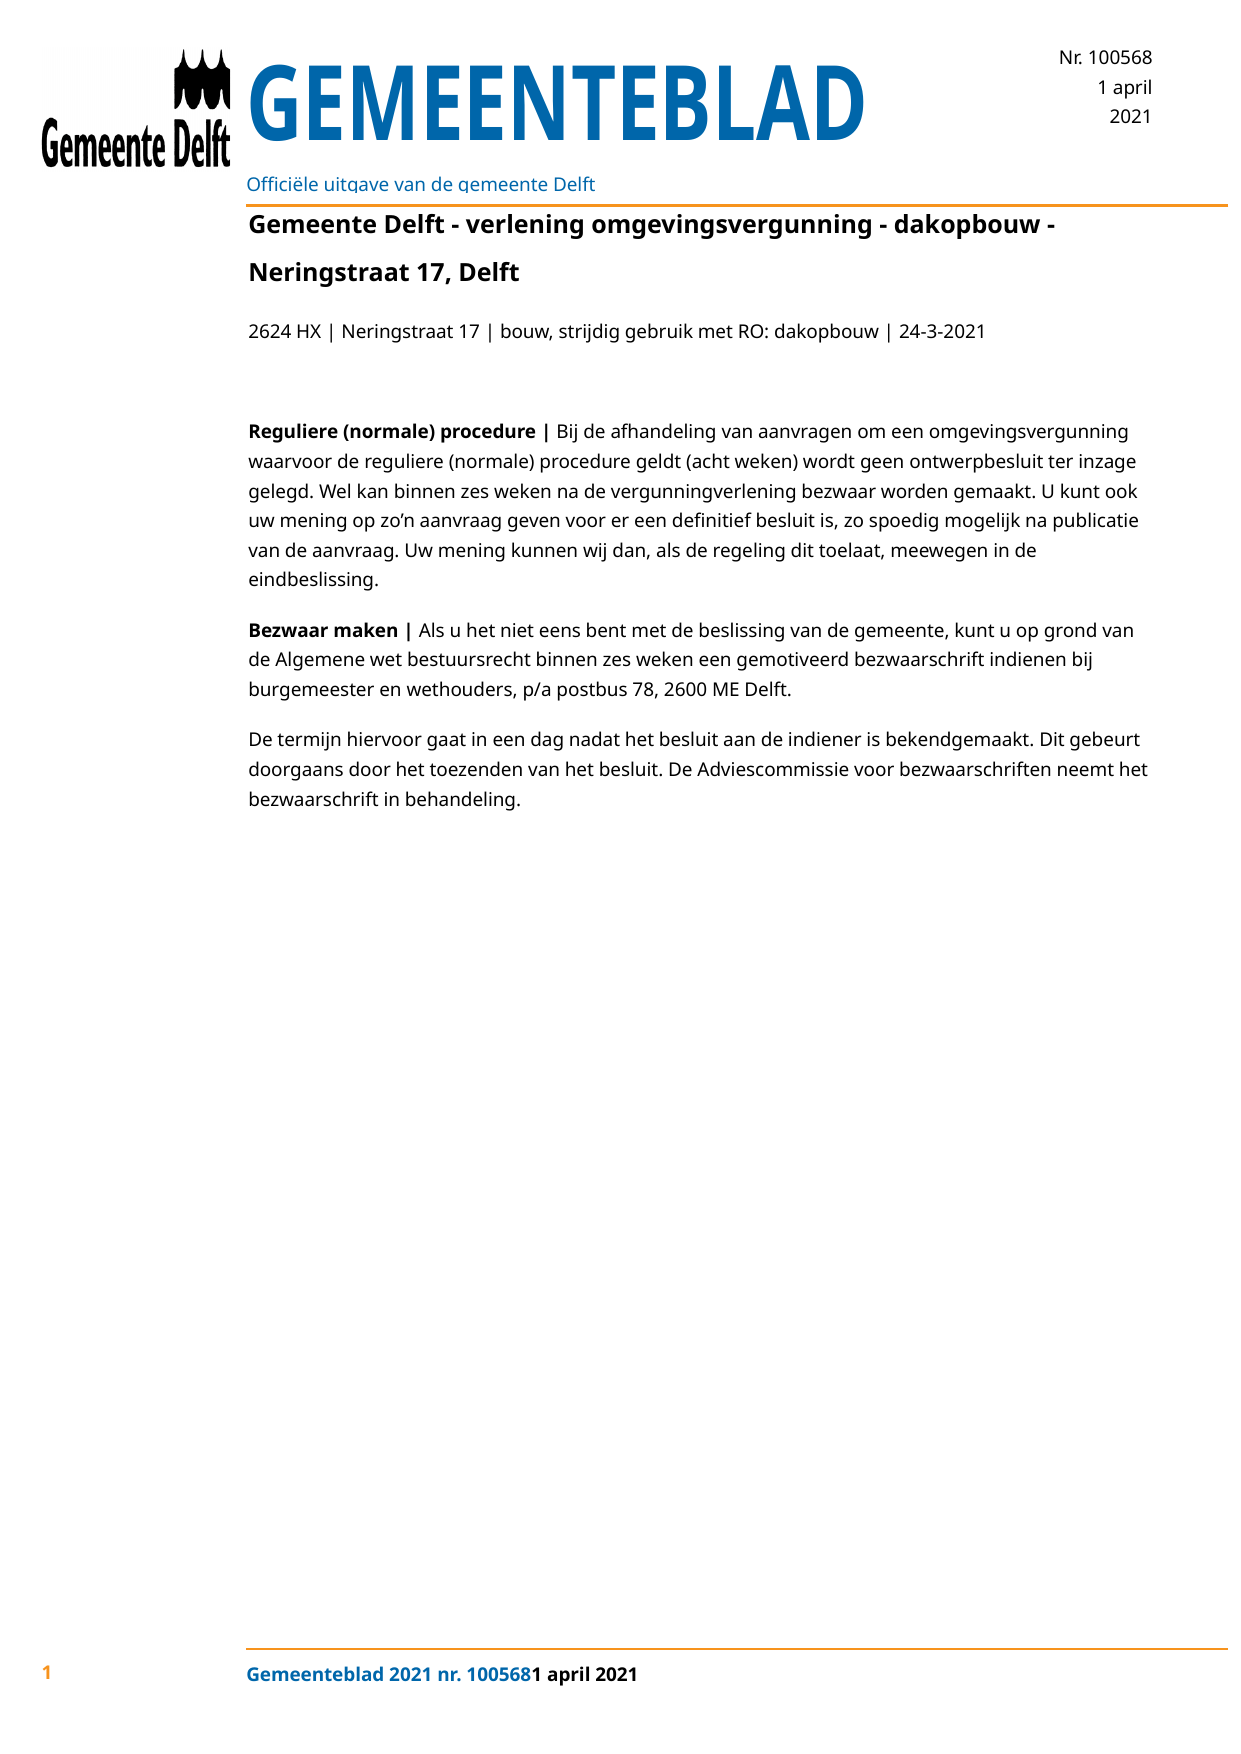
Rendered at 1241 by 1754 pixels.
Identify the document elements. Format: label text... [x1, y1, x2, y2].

text Bezwaar maken | Als u het niet eens bent met de beslissing van de gemeente, kunt u op grond van de Algemene wet bestuursrecht binnen zes weken een gemotiveerd bezwaarschrift indienen bij burgemeester en wethouders, p/a postbus 78, 2600 ME Delft. [248, 617, 1152, 702]
picture [41, 47, 231, 172]
text Gemeente Delft - verlening omgevingsvergunning - dakopbouw - Neringstraat 17, Delft [248, 207, 1152, 288]
text 2624 HX | Neringstraat 17 | bouw, strijdig gebruik met RO: dakopbouw | 24-3-2021 [248, 318, 1152, 344]
text De termijn hiervoor gaat in een dag nadat het besluit aan de indiener is bekendgemaakt. Dit gebeurt doorgaans door het toezenden van het besluit. De Adviescommissie voor bezwaarschriften neemt het bezwaarschrift in behandeling. [248, 727, 1152, 812]
text Reguliere (normale) procedure | Bij de afhandeling van aanvragen om een omgevingsvergunning waarvoor de reguliere (normale) procedure geldt (acht weken) wordt geen ontwerpbesluit ter inzage gelegd. Wel kan binnen zes weken na de vergunningverlening bezwaar worden gemaakt. U kunt ook uw mening op zo’n aanvraag geven voor er een definitief besluit is, zo spoedig mogelijk na publicatie van de aanvraag. Uw mening kunnen wij dan, als de regeling dit toelaat, meewegen in de eindbeslissing. [248, 419, 1152, 592]
